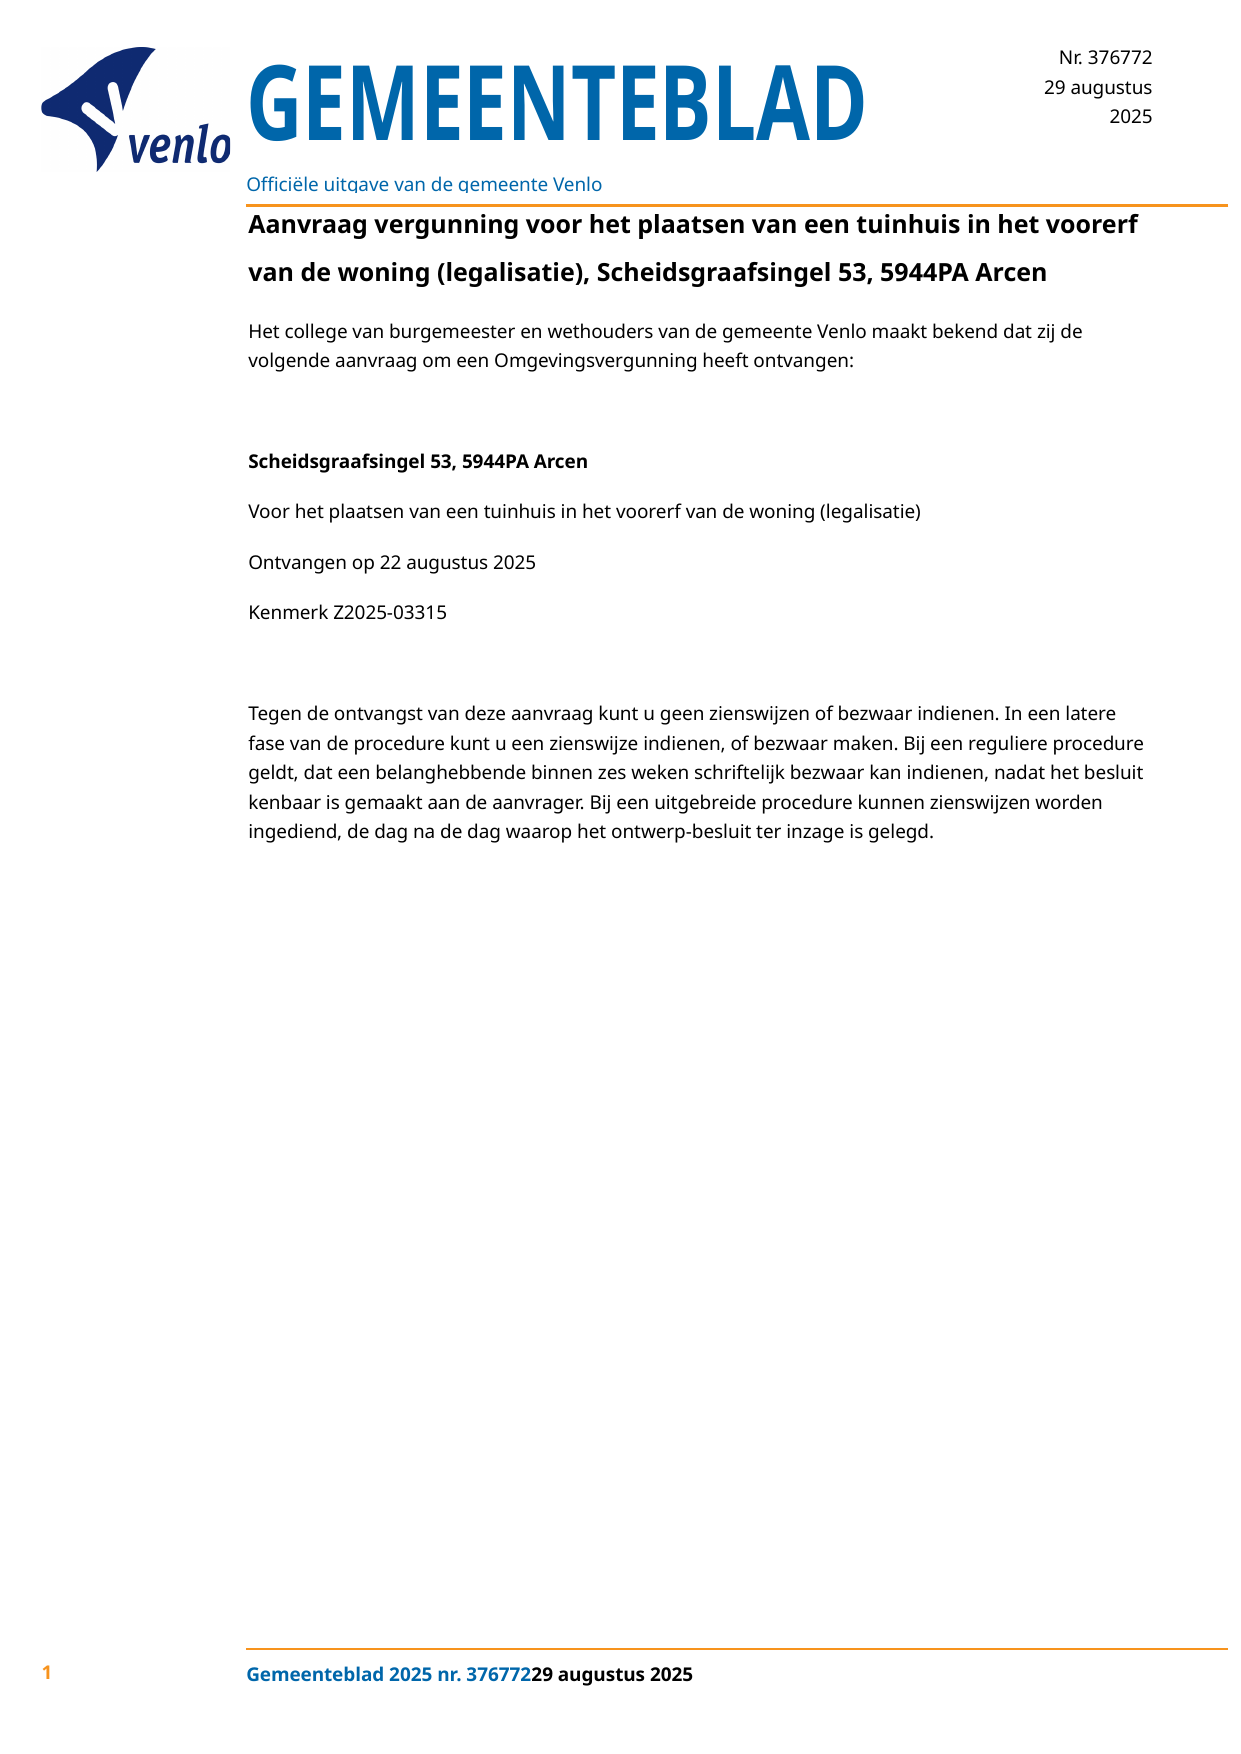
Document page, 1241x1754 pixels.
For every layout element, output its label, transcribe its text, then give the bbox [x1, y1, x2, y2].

text Het college van burgemeester en wethouders van de gemeente Venlo maakt bekend dat zij de volgende aanvraag om een Omgevingsvergunning heeft ontvangen: [248, 318, 1152, 373]
picture [41, 47, 231, 172]
text Voor het plaatsen van een tuinhuis in het voorerf van de woning (legalisatie) [248, 499, 1152, 524]
text Tegen de ontvangst van deze aanvraag kunt u geen zienswijzen of bezwaar indienen. In een latere fase van de procedure kunt u een zienswijze indienen, of bezwaar maken. Bij een reguliere procedure geldt, dat een belanghebbende binnen zes weken schriftelijk bezwaar kan indienen, nadat het besluit kenbaar is gemaakt aan de aanvrager. Bij een uitgebreide procedure kunnen zienswijzen worden ingediend, de dag na de dag waarop het ontwerp-besluit ter inzage is gelegd. [248, 700, 1152, 844]
text Aanvraag vergunning voor het plaatsen van een tuinhuis in het voorerf van de woning (legalisatie), Scheidsgraafsingel 53, 5944PA Arcen [248, 207, 1152, 288]
text Scheidsgraafsingel 53, 5944PA Arcen [248, 448, 1152, 474]
text Ontvangen op 22 augustus 2025 [248, 549, 1152, 575]
text Kenmerk Z2025-03315 [248, 599, 1152, 625]
